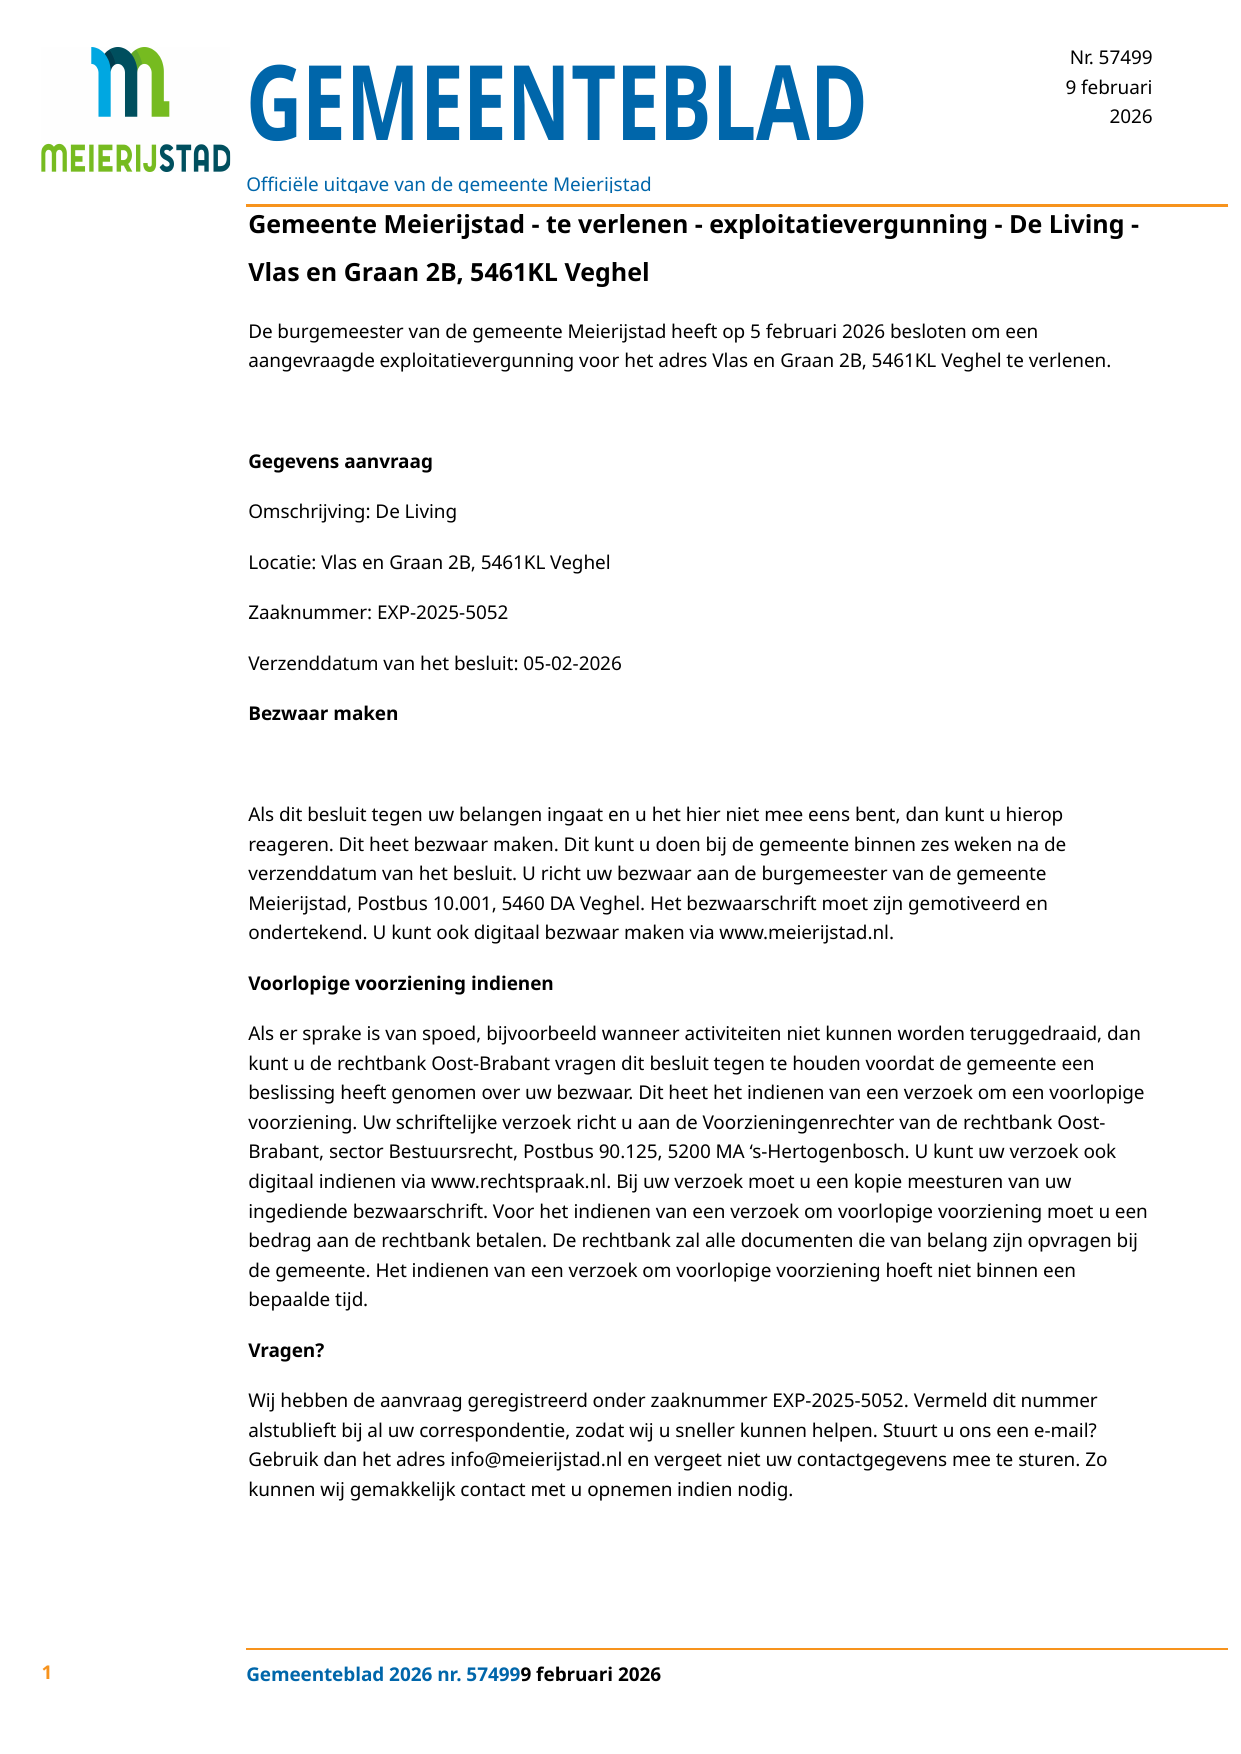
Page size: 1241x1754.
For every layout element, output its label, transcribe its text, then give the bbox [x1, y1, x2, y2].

picture [41, 47, 231, 172]
text Gemeente Meierijstad - te verlenen - exploitatievergunning - De Living - Vlas en Graan 2B, 5461KL Veghel [248, 207, 1152, 288]
text Vragen? [248, 1337, 1152, 1363]
text Omschrijving: De Living [248, 499, 1152, 524]
text Locatie: Vlas en Graan 2B, 5461KL Veghel [248, 549, 1152, 575]
text Voorlopige voorziening indienen [248, 970, 1152, 996]
text Bezwaar maken [248, 700, 1152, 726]
text Als er sprake is van spoed, bijvoorbeeld wanneer activiteiten niet kunnen worden teruggedraaid, dan kunt u de rechtbank Oost-Brabant vragen dit besluit tegen te houden voordat de gemeente een beslissing heeft genomen over uw bezwaar. Dit heet het indienen van een verzoek om een voorlopige voorziening. Uw schriftelijke verzoek richt u aan de Voorzieningenrechter van de rechtbank Oost-Brabant, sector Bestuursrecht, Postbus 90.125, 5200 MA ‘s-Hertogenbosch. U kunt uw verzoek ook digitaal indienen via www.rechtspraak.nl. Bij uw verzoek moet u een kopie meesturen van uw ingediende bezwaarschrift. Voor het indienen van een verzoek om voorlopige voorziening moet u een bedrag aan de rechtbank betalen. De rechtbank zal alle documenten die van belang zijn opvragen bij de gemeente. Het indienen van een verzoek om voorlopige voorziening hoeft niet binnen een bepaalde tijd. [248, 1020, 1152, 1312]
text Verzenddatum van het besluit: 05-02-2026 [248, 650, 1152, 676]
text Zaaknummer: EXP-2025-5052 [248, 599, 1152, 625]
text Gegevens aanvraag [248, 448, 1152, 474]
text Wij hebben de aanvraag geregistreerd onder zaaknummer EXP-2025-5052. Vermeld dit nummer alstublieft bij al uw correspondentie, zodat wij u sneller kunnen helpen. Stuurt u ons een e-mail? Gebruik dan het adres info@meierijstad.nl en vergeet niet uw contactgegevens mee te sturen. Zo kunnen wij gemakkelijk contact met u opnemen indien nodig. [248, 1387, 1152, 1502]
text Als dit besluit tegen uw belangen ingaat en u het hier niet mee eens bent, dan kunt u hierop reageren. Dit heet bezwaar maken. Dit kunt u doen bij de gemeente binnen zes weken na de verzenddatum van het besluit. U richt uw bezwaar aan de burgemeester van de gemeente Meierijstad, Postbus 10.001, 5460 DA Veghel. Het bezwaarschrift moet zijn gemotiveerd en ondertekend. U kunt ook digitaal bezwaar maken via www.meierijstad.nl. [248, 801, 1152, 945]
text De burgemeester van de gemeente Meierijstad heeft op 5 februari 2026 besloten om een aangevraagde exploitatievergunning voor het adres Vlas en Graan 2B, 5461KL Veghel te verlenen. [248, 318, 1152, 373]
